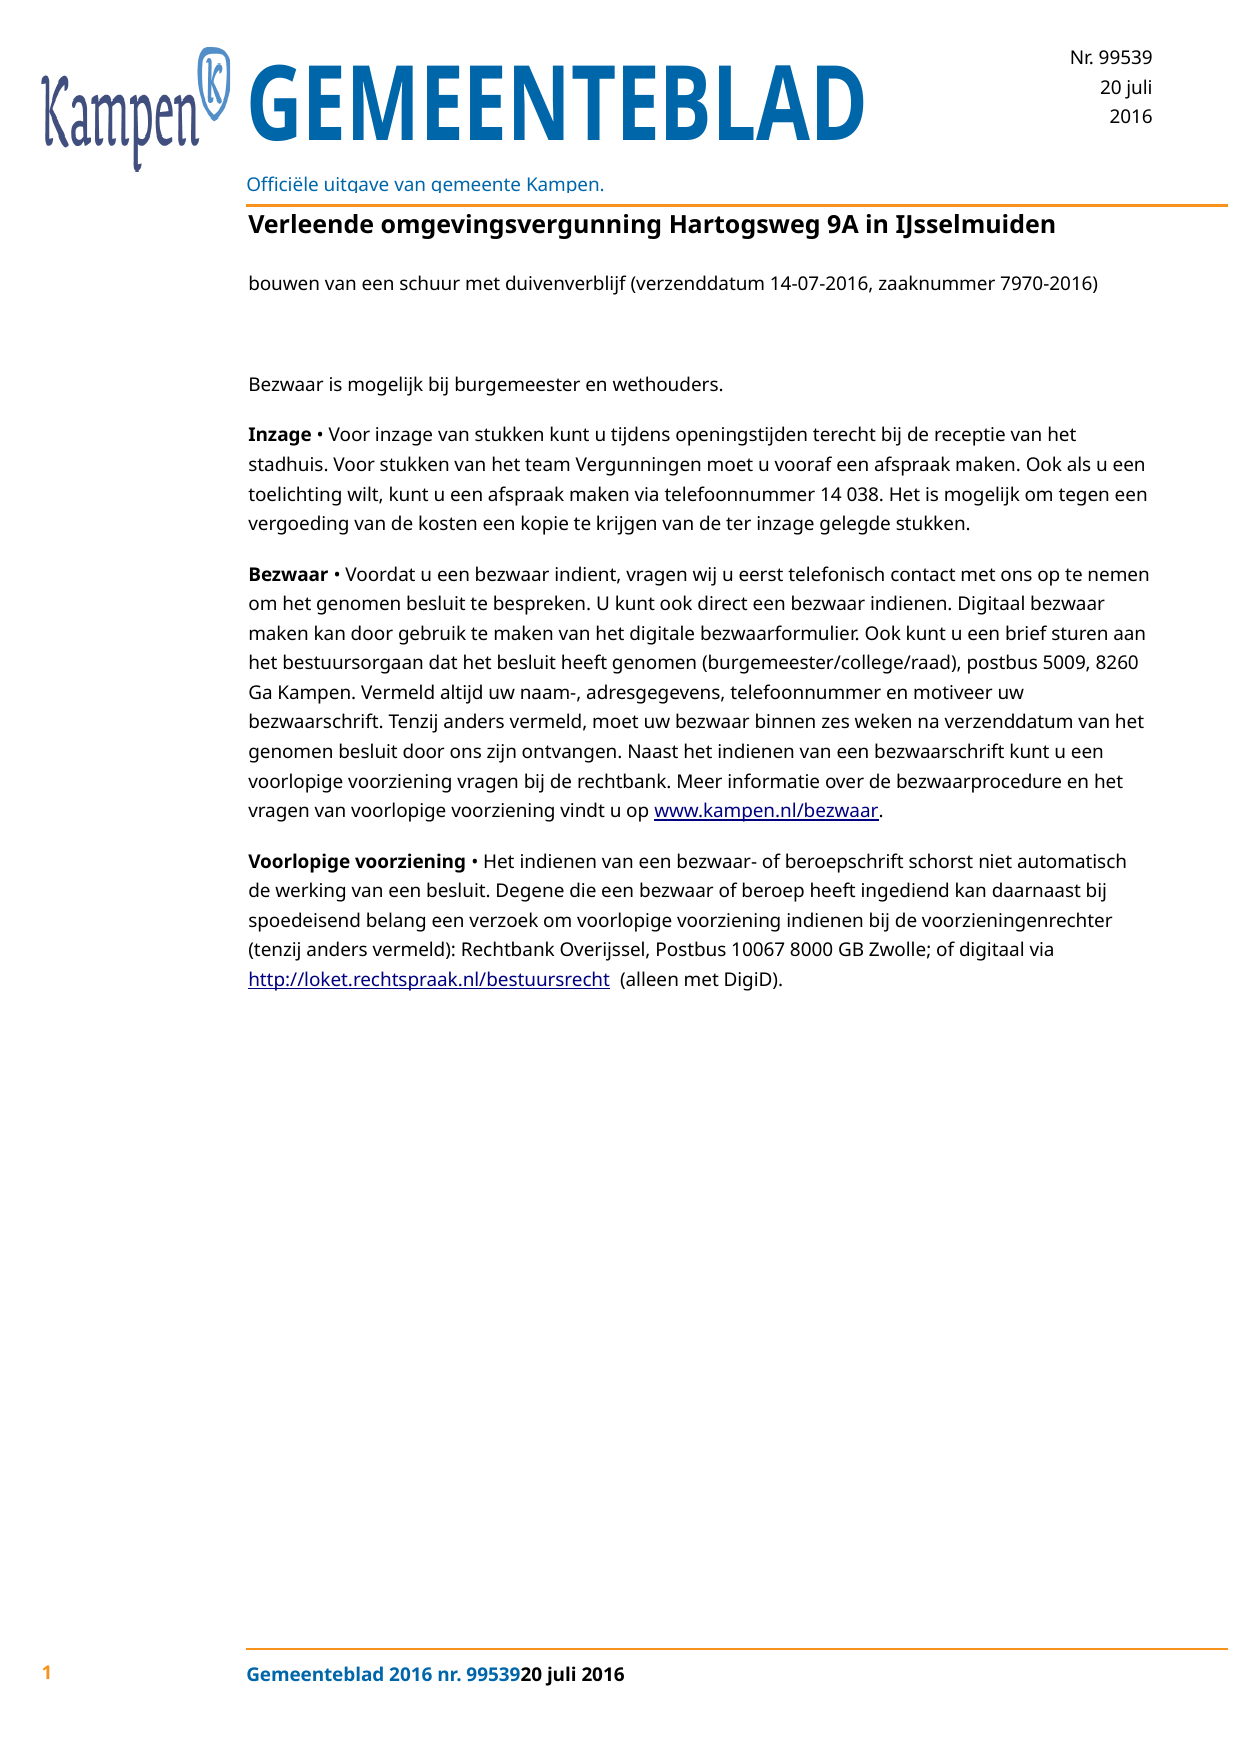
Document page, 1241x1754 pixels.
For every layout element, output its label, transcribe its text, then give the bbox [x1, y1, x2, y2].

text Bezwaar is mogelijk bij burgemeester en wethouders. [248, 371, 1152, 397]
picture [41, 47, 231, 172]
text Bezwaar • Voordat u een bezwaar indient, vragen wij u eerst telefonisch contact met ons op te nemen om het genomen besluit te bespreken. U kunt ook direct een bezwaar indienen. Digitaal bezwaar maken kan door gebruik te maken van het digitale bezwaarformulier. Ook kunt u een brief sturen aan het bestuursorgaan dat het besluit heeft genomen (burgemeester/college/raad), postbus 5009, 8260 Ga Kampen. Vermeld altijd uw naam-, adresgegevens, telefoonnummer en motiveer uw bezwaarschrift. Tenzij anders vermeld, moet uw bezwaar binnen zes weken na verzenddatum van het genomen besluit door ons zijn ontvangen. Naast het indienen van een bezwaarschrift kunt u een voorlopige voorziening vragen bij de rechtbank. Meer informatie over de bezwaarprocedure en het vragen van voorlopige voorziening vindt u op www.kampen.nl/bezwaar. [248, 561, 1152, 823]
text Voorlopige voorziening • Het indienen van een bezwaar- of beroepschrift schorst niet automatisch de werking van een besluit. Degene die een bezwaar of beroep heeft ingediend kan daarnaast bij spoedeisend belang een verzoek om voorlopige voorziening indienen bij de voorzieningenrechter (tenzij anders vermeld): Rechtbank Overijssel, Postbus 10067 8000 GB Zwolle; of digitaal via http://loket.rechtspraak.nl/bestuursrecht (alleen met DigiD). [248, 848, 1152, 992]
text Inzage • Voor inzage van stukken kunt u tijdens openingstijden terecht bij de receptie van het stadhuis. Voor stukken van het team Vergunningen moet u vooraf een afspraak maken. Ook als u een toelichting wilt, kunt u een afspraak maken via telefoonnummer 14 038. Het is mogelijk om tegen een vergoeding van de kosten een kopie te krijgen van de ter inzage gelegde stukken. [248, 422, 1152, 536]
text Verleende omgevingsvergunning Hartogsweg 9A in IJsselmuiden [248, 207, 1152, 241]
text bouwen van een schuur met duivenverblijf (verzenddatum 14-07-2016, zaaknummer 7970-2016) [248, 270, 1152, 296]
